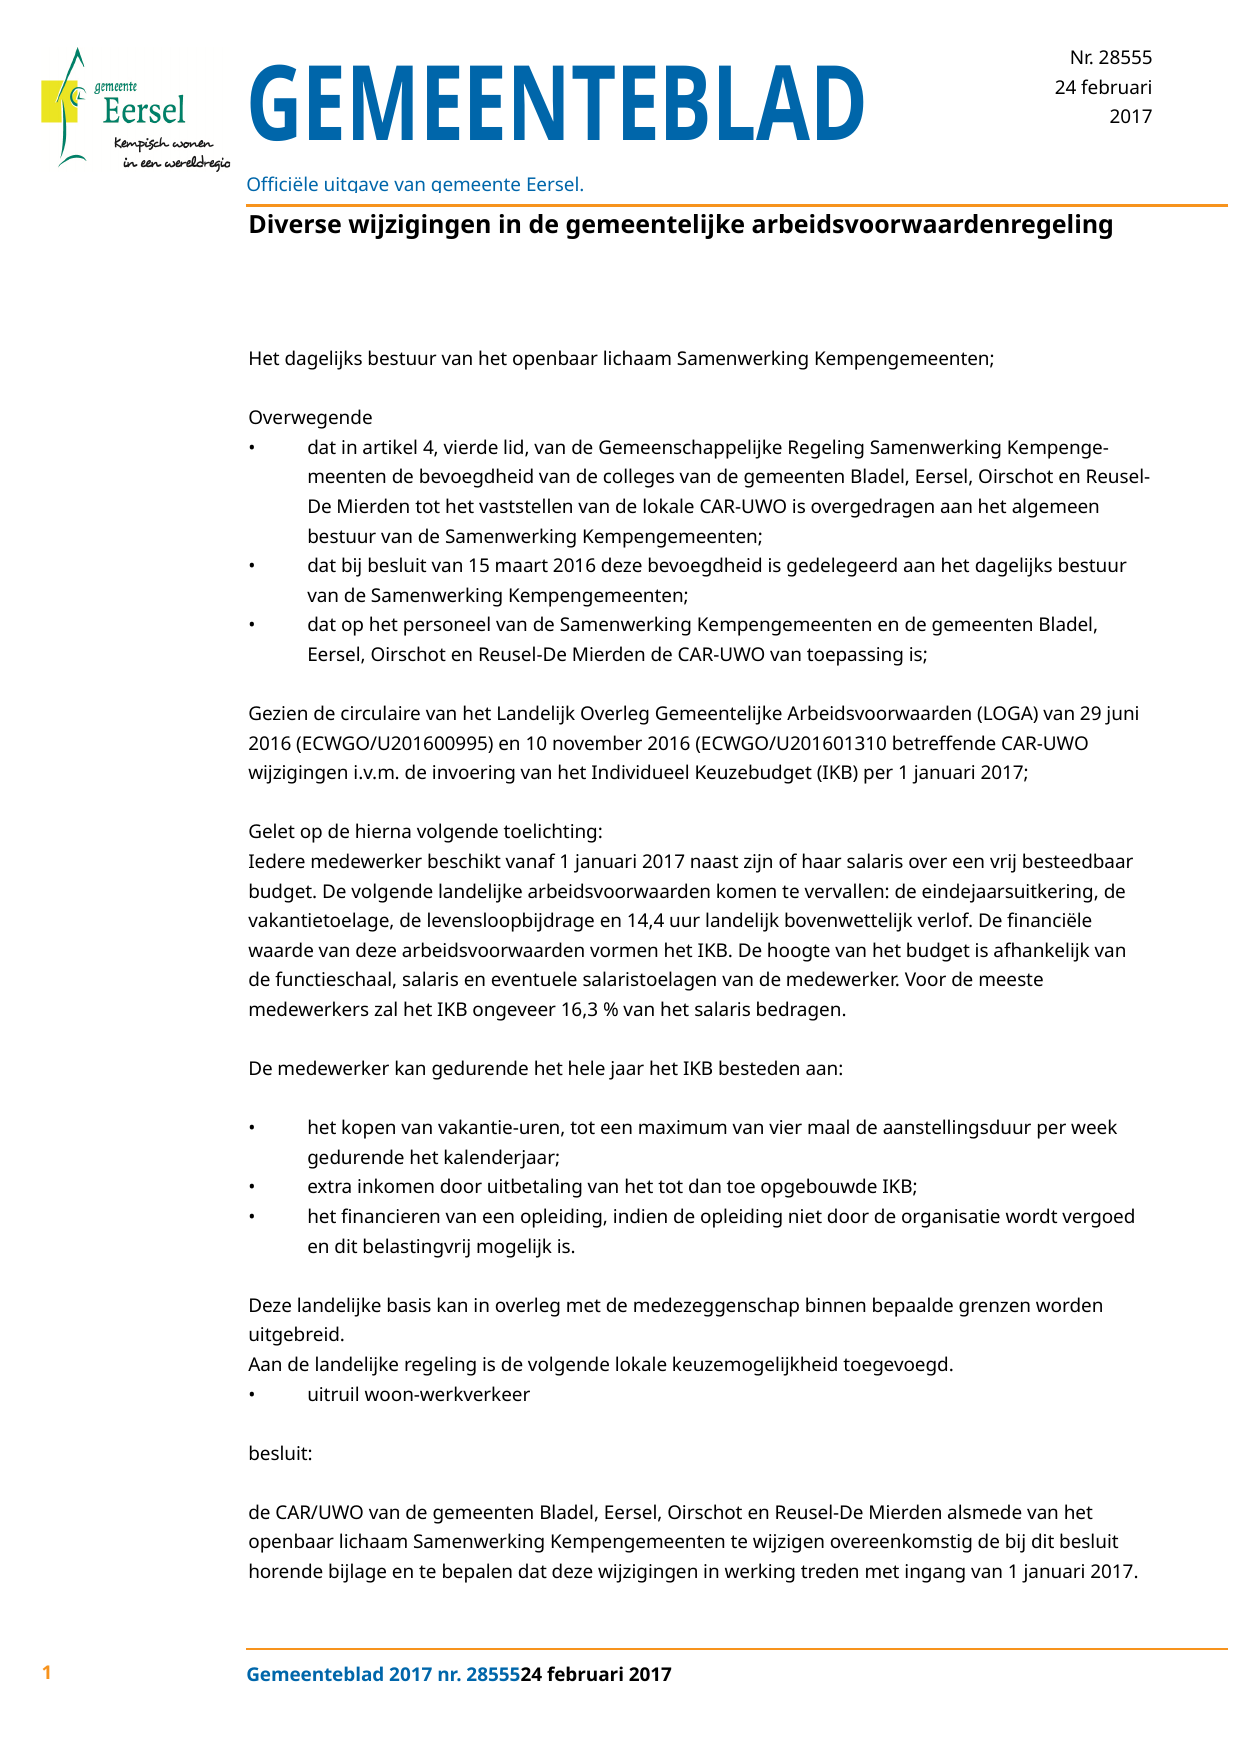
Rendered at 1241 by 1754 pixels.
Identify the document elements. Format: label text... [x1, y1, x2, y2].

text besluit: [248, 1440, 1152, 1466]
picture [41, 47, 231, 172]
text Diverse wijzigingen in de gemeentelijke arbeidsvoorwaardenregeling [248, 207, 1152, 241]
text de CAR/UWO van de gemeenten Bladel, Eersel, Oirschot en Reusel-De Mierden alsmede van het openbaar lichaam Samenwerking Kempengemeenten te wijzigen overeenkomstig de bij dit besluit horende bijlage en te bepalen dat deze wijzigingen in werking treden met ingang van 1 januari 2017. [248, 1499, 1152, 1584]
list dat op het personeel van de Samenwerking Kempengemeenten en de gemeenten Bladel, Eersel, Oirschot en Reusel-De Mierden de CAR-UWO van toepassing is; [248, 612, 1152, 667]
text De medewerker kan gedurende het hele jaar het IKB besteden aan: [248, 1055, 1152, 1081]
list extra inkomen door uitbetaling van het tot dan toe opgebouwde IKB; [248, 1174, 1152, 1199]
text Deze landelijke basis kan in overleg met de medezeggenschap binnen bepaalde grenzen worden uitgebreid. [248, 1292, 1152, 1347]
text Het dagelijks bestuur van het openbaar lichaam Samenwerking Kempengemeenten; [248, 345, 1152, 371]
text Gezien de circulaire van het Landelijk Overleg Gemeentelijke Arbeidsvoorwaarden (LOGA) van 29 juni 2016 (ECWGO/U201600995) en 10 november 2016 (ECWGO/U201601310 betreffende CAR-UWO wijzigingen i.v.m. de invoering van het Individueel Keuzebudget (IKB) per 1 januari 2017; [248, 700, 1152, 785]
list dat bij besluit van 15 maart 2016 deze bevoegdheid is gedelegeerd aan het dagelijks bestuur van de Samenwerking Kempengemeenten; [248, 552, 1152, 608]
list het financieren van een opleiding, indien de opleiding niet door de organisatie wordt vergoed en dit belastingvrij mogelijk is. [248, 1203, 1152, 1258]
list het kopen van vakantie-uren, tot een maximum van vier maal de aanstellingsduur per week gedurende het kalenderjaar; [248, 1114, 1152, 1170]
text Iedere medewerker beschikt vanaf 1 januari 2017 naast zijn of haar salaris over een vrij besteedbaar budget. De volgende landelijke arbeidsvoorwaarden komen te vervallen: de eindejaarsuitkering, de vakantietoelage, de levensloopbijdrage en 14,4 uur landelijk bovenwettelijk verlof. De financiële waarde van deze arbeidsvoorwaarden vormen het IKB. De hoogte van het budget is afhankelijk van de functieschaal, salaris en eventuele salaristoelagen van de medewerker. Voor de meeste medewerkers zal het IKB ongeveer 16,3 % van het salaris bedragen. [248, 848, 1152, 1022]
text Gelet op de hierna volgende toelichting: [248, 819, 1152, 844]
text Aan de landelijke regeling is de volgende lokale keuzemogelijkheid toegevoegd. [248, 1351, 1152, 1377]
text Overwegende [248, 404, 1152, 430]
list dat in artikel 4, vierde lid, van de Gemeenschappelijke Regeling Samenwerking Kempenge-meenten de bevoegdheid van de colleges van de gemeenten Bladel, Eersel, Oirschot en Reusel-De Mierden tot het vaststellen van de lokale CAR-UWO is overgedragen aan het algemeen bestuur van de Samenwerking Kempengemeenten; [248, 434, 1152, 548]
list uitruil woon-werkverkeer [248, 1381, 1152, 1406]
